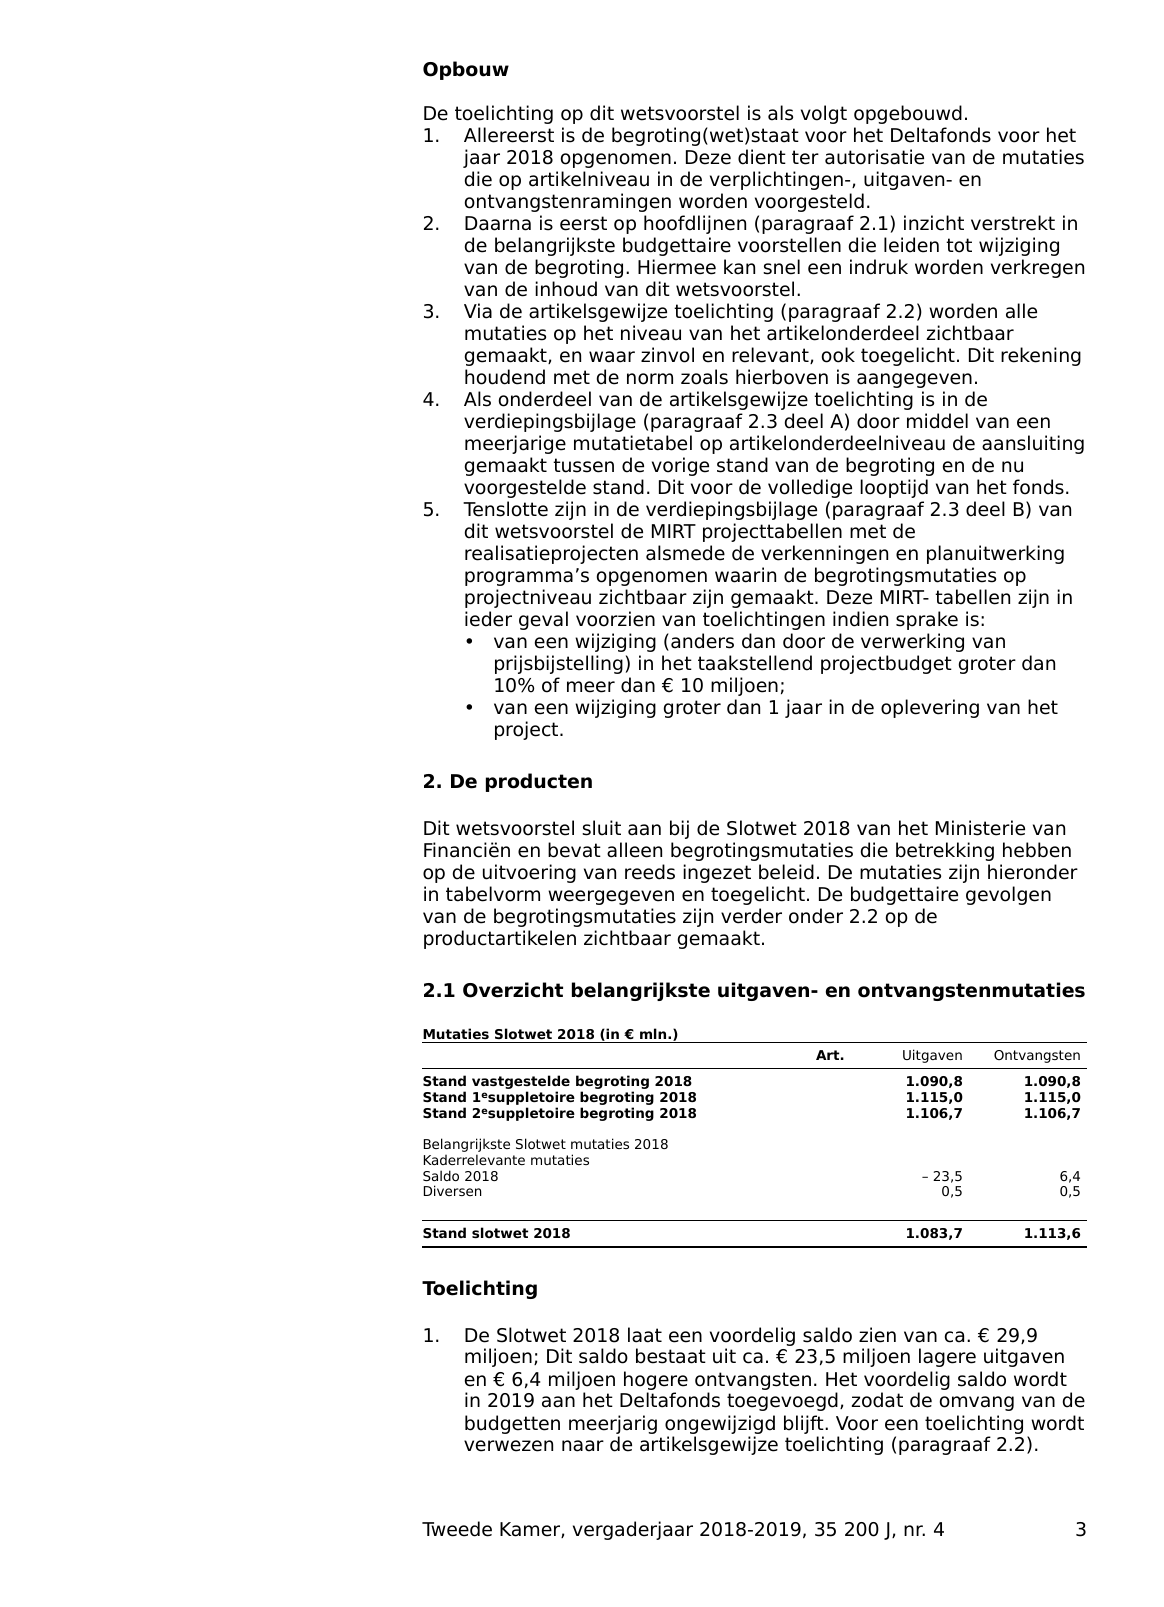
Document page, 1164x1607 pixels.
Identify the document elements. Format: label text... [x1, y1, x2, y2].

table_cell 1.115,0 [850, 1090, 968, 1106]
table_header Mutaties Slotwet 2018 (in € mln.) [422, 1026, 1087, 1042]
table_cell [732, 1137, 850, 1153]
table_cell [732, 1153, 850, 1168]
table_cell [732, 1090, 850, 1106]
subtitle 2.1 Overzicht belangrijkste uitgaven- en ontvangstenmutaties [422, 979, 1087, 1001]
table_cell [969, 1153, 1087, 1168]
table_cell 0,5 [850, 1184, 968, 1200]
text 4. Als onderdeel van de artikelsgewijze toelichting is in de verdiepingsbijlage (paragraaf 2.3 deel A) door middel van een meerjarige mutatietabel op artikelonderdeelniveau de aansluiting gemaakt tussen de vorige stand van de begroting en de nu voorgestelde stand. Dit voor de volledige looptijd van het fonds. [422, 389, 1087, 499]
text 1. De Slotwet 2018 laat een voordelig saldo zien van ca. € 29,9 miljoen; Dit saldo bestaat uit ca. € 23,5 miljoen lagere uitgaven en € 6,4 miljoen hogere ontvangsten. Het voordelig saldo wordt in 2019 aan het Deltafonds toegevoegd, zodat de omvang van de budgetten meerjarig ongewijzigd blijft. Voor een toelichting wordt verwezen naar de artikelsgewijze toelichting (paragraaf 2.2). [422, 1324, 1087, 1456]
text 2. Daarna is eerst op hoofdlijnen (paragraaf 2.1) inzicht verstrekt in de belangrijkste budgettaire voorstellen die leiden tot wijziging van de begroting. Hiermee kan snel een indruk worden verkregen van de inhoud van dit wetsvoorstel. [422, 213, 1087, 301]
table_cell [732, 1221, 850, 1246]
table_cell [732, 1169, 850, 1184]
table_cell [850, 1200, 968, 1220]
text 3. Via de artikelsgewijze toelichting (paragraaf 2.2) worden alle mutaties op het niveau van het artikelonderdeel zichtbaar gemaakt, en waar zinvol en relevant, ook toegelicht. Dit rekening houdend met de norm zoals hierboven is aangegeven. [422, 301, 1087, 389]
table_cell [850, 1121, 968, 1137]
text Dit wetsvoorstel sluit aan bij de Slotwet 2018 van het Ministerie van Financiën en bevat alleen begrotingsmutaties die betrekking hebben op de uitvoering van reeds ingezet beleid. De mutaties zijn hieronder in tabelvorm weergegeven en toegelicht. De budgettaire gevolgen van de begrotingsmutaties zijn verder onder 2.2 op de productartikelen zichtbaar gemaakt. [422, 818, 1087, 949]
table_cell Uitgaven [850, 1043, 968, 1068]
text 5. Tenslotte zijn in de verdiepingsbijlage (paragraaf 2.3 deel B) van dit wetsvoorstel de MIRT projecttabellen met de realisatieprojecten alsmede de verkenningen en planuitwerking programma’s opgenomen waarin de begrotingsmutaties op projectniveau zichtbaar zijn gemaakt. Deze MIRT- tabellen zijn in ieder geval voorzien van toelichtingen indien sprake is: [422, 499, 1087, 631]
table_cell [732, 1069, 850, 1090]
table_cell Stand slotwet 2018 [422, 1221, 732, 1246]
text De toelichting op dit wetsvoorstel is als volgt opgebouwd. [422, 103, 1087, 125]
table_cell 1.115,0 [969, 1090, 1087, 1106]
subtitle Toelichting [422, 1277, 1087, 1299]
text • van een wijziging groter dan 1 jaar in de oplevering van het project. [464, 697, 1087, 741]
table_cell 1.113,6 [969, 1221, 1087, 1246]
table_cell Stand 1esuppletoire begroting 2018 [422, 1090, 732, 1106]
table_cell [732, 1106, 850, 1121]
table_cell [732, 1121, 850, 1137]
table_cell Ontvangsten [969, 1043, 1087, 1068]
table_cell [850, 1137, 968, 1153]
table_cell Belangrijkste Slotwet mutaties 2018 [422, 1137, 732, 1153]
table_cell 1.090,8 [850, 1069, 968, 1090]
table_cell [732, 1200, 850, 1220]
table_cell [732, 1184, 850, 1200]
text 1. Allereerst is de begroting(wet)staat voor het Deltafonds voor het jaar 2018 opgenomen. Deze dient ter autorisatie van de mutaties die op artikelniveau in de verplichtingen-, uitgaven- en ontvangstenramingen worden voorgesteld. [422, 125, 1087, 213]
table_cell Saldo 2018 [422, 1169, 732, 1184]
table_cell [969, 1121, 1087, 1137]
table_cell 1.083,7 [850, 1221, 968, 1246]
table_cell [969, 1200, 1087, 1220]
table_cell [422, 1121, 732, 1137]
table_cell 6,4 [969, 1169, 1087, 1184]
table_cell 1.090,8 [969, 1069, 1087, 1090]
subtitle 2. De producten [422, 771, 1087, 793]
table_cell 1.106,7 [850, 1106, 968, 1121]
table_cell Art. [732, 1043, 850, 1068]
table_cell [850, 1153, 968, 1168]
table_cell Diversen [422, 1184, 732, 1200]
table_cell [969, 1137, 1087, 1153]
table_cell Stand vastgestelde begroting 2018 [422, 1069, 732, 1090]
table_cell [422, 1043, 732, 1068]
table_cell – 23,5 [850, 1169, 968, 1184]
table_cell 0,5 [969, 1184, 1087, 1200]
text • van een wijziging (anders dan door de verwerking van prijsbijstelling) in het taakstellend projectbudget groter dan 10% of meer dan € 10 miljoen; [464, 631, 1087, 697]
subtitle Opbouw [422, 59, 1087, 81]
table_cell Stand 2esuppletoire begroting 2018 [422, 1106, 732, 1121]
table_cell [422, 1200, 732, 1220]
table_cell Kaderrelevante mutaties [422, 1153, 732, 1168]
table_cell 1.106,7 [969, 1106, 1087, 1121]
